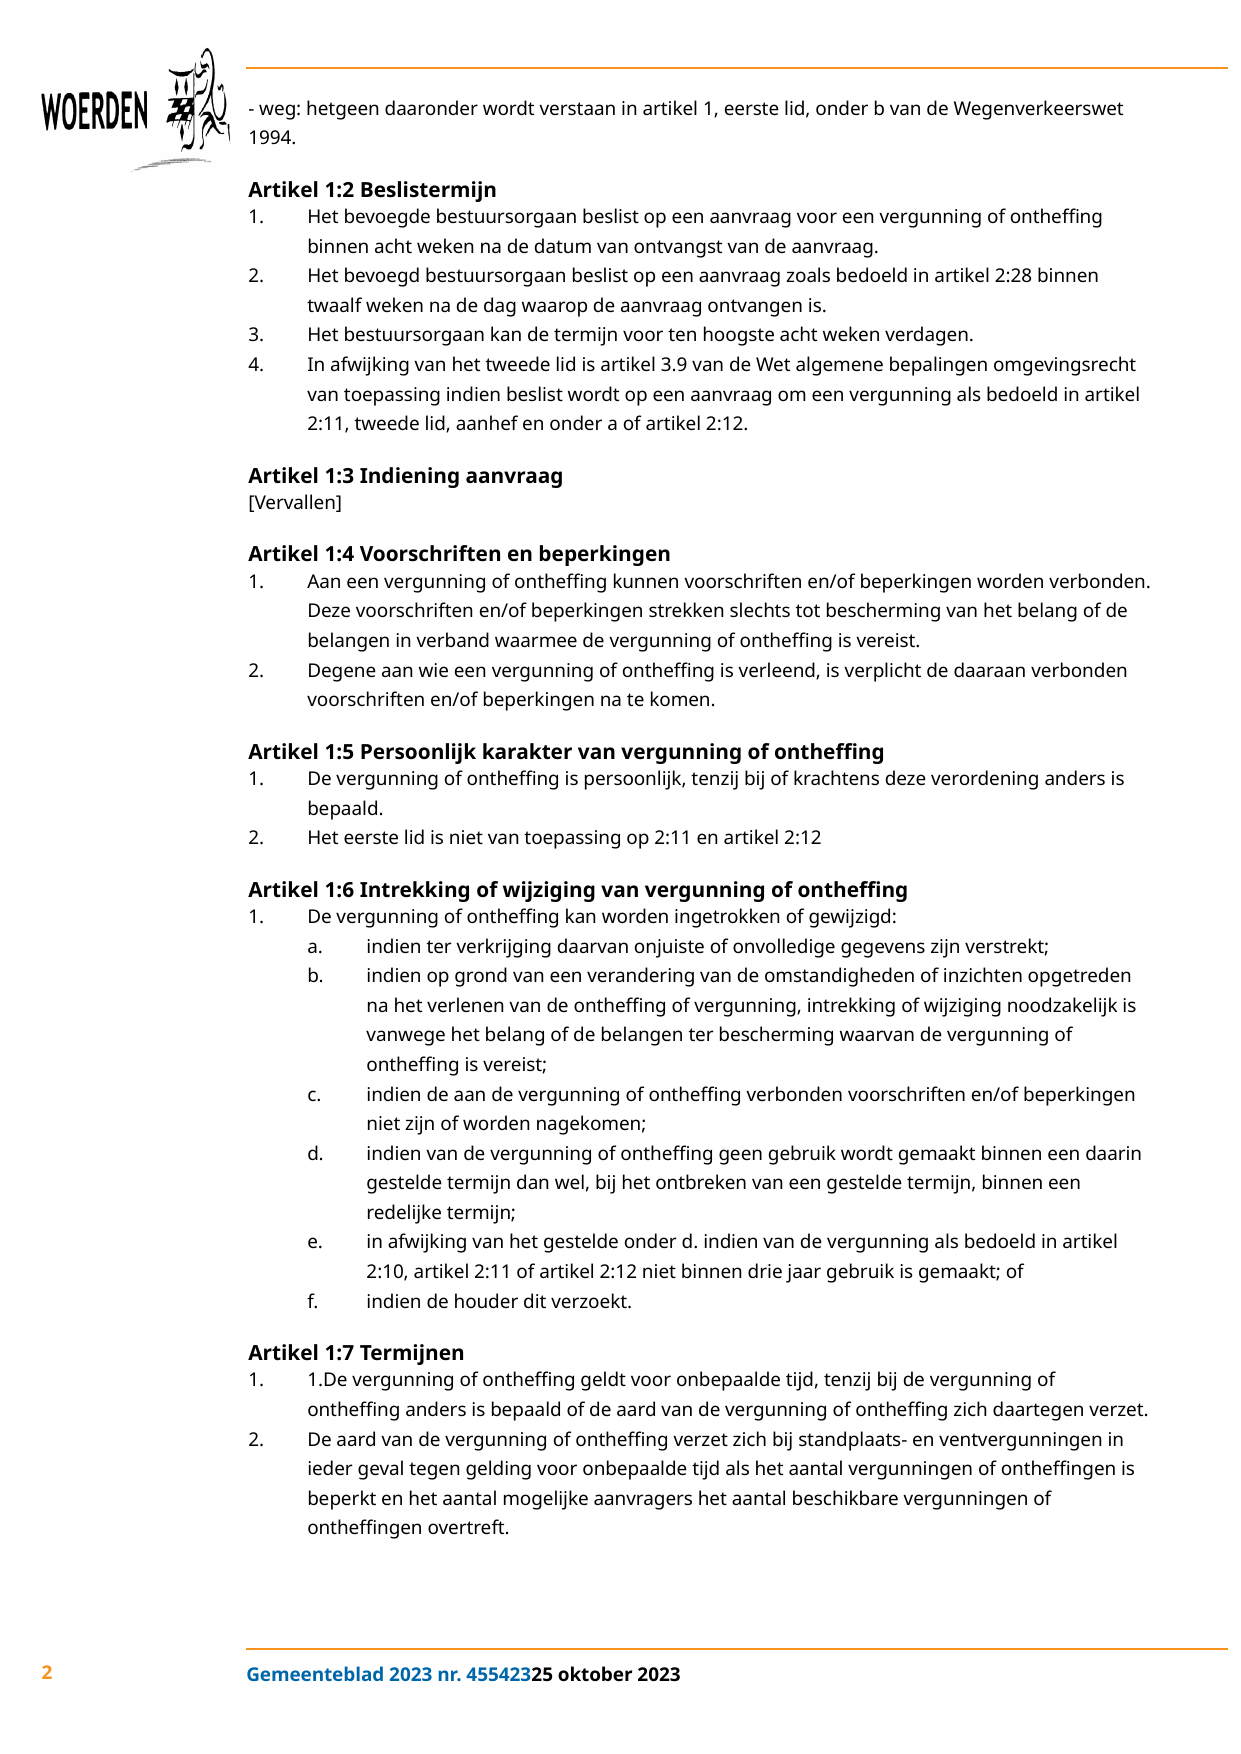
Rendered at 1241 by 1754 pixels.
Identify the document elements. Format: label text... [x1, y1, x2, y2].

picture [41, 47, 231, 172]
text Artikel 1:5 Persoonlijk karakter van vergunning of ontheffing [248, 737, 1152, 765]
list In afwijking van het tweede lid is artikel 3.9 van de Wet algemene bepalingen omgevingsrecht van toepassing indien beslist wordt op een aanvraag om een vergunning als bedoeld in artikel 2:11, tweede lid, aanhef en onder a of artikel 2:12. [248, 351, 1152, 436]
list De vergunning of ontheffing kan worden ingetrokken of gewijzigd: [248, 903, 1152, 929]
list 1.De vergunning of ontheffing geldt voor onbepaalde tijd, tenzij bij de vergunning of ontheffing anders is bepaald of de aard van de vergunning of ontheffing zich daartegen verzet. [248, 1367, 1152, 1422]
list indien op grond van een verandering van de omstandigheden of inzichten opgetreden na het verlenen van de ontheffing of vergunning, intrekking of wijziging noodzakelijk is vanwege het belang of de belangen ter bescherming waarvan de vergunning of ontheffing is vereist; [307, 962, 1152, 1077]
list indien van de vergunning of ontheffing geen gebruik wordt gemaakt binnen een daarin gestelde termijn dan wel, bij het ontbreken van een gestelde termijn, binnen een redelijke termijn; [307, 1140, 1152, 1225]
list indien ter verkrijging daarvan onjuiste of onvolledige gegevens zijn verstrekt; [307, 933, 1152, 958]
list indien de aan de vergunning of ontheffing verbonden voorschriften en/of beperkingen niet zijn of worden nagekomen; [307, 1081, 1152, 1136]
text Artikel 1:7 Termijnen [248, 1338, 1152, 1367]
text Artikel 1:4 Voorschriften en beperkingen [248, 539, 1152, 568]
list Het bevoegde bestuursorgaan beslist op een aanvraag voor een vergunning of ontheffing binnen acht weken na de datum van ontvangst van de aanvraag. [248, 203, 1152, 258]
list De vergunning of ontheffing is persoonlijk, tenzij bij of krachtens deze verordening anders is bepaald. [248, 765, 1152, 821]
list Het bestuursorgaan kan de termijn voor ten hoogste acht weken verdagen. [248, 322, 1152, 347]
text Artikel 1:3 Indiening aanvraag [248, 461, 1152, 489]
text [Vervallen] [248, 489, 1152, 515]
list Aan een vergunning of ontheffing kunnen voorschriften en/of beperkingen worden verbonden. Deze voorschriften en/of beperkingen strekken slechts tot bescherming van het belang of de belangen in verband waarmee de vergunning of ontheffing is vereist. [248, 568, 1152, 653]
list Het bevoegd bestuursorgaan beslist op een aanvraag zoals bedoeld in artikel 2:28 binnen twaalf weken na de dag waarop de aanvraag ontvangen is. [248, 262, 1152, 318]
text - weg: hetgeen daaronder wordt verstaan in artikel 1, eerste lid, onder b van de Wegenverkeerswet 1994. [248, 95, 1152, 150]
list indien de houder dit verzoekt. [307, 1288, 1152, 1313]
list De aard van de vergunning of ontheffing verzet zich bij standplaats- en ventvergunningen in ieder geval tegen gelding voor onbepaalde tijd als het aantal vergunningen of ontheffingen is beperkt en het aantal mogelijke aanvragers het aantal beschikbare vergunningen of ontheffingen overtreft. [248, 1426, 1152, 1540]
list Het eerste lid is niet van toepassing op 2:11 en artikel 2:12 [248, 824, 1152, 850]
text Artikel 1:2 Beslistermijn [248, 175, 1152, 203]
text Artikel 1:6 Intrekking of wijziging van vergunning of ontheffing [248, 875, 1152, 903]
list in afwijking van het gestelde onder d. indien van de vergunning als bedoeld in artikel 2:10, artikel 2:11 of artikel 2:12 niet binnen drie jaar gebruik is gemaakt; of [307, 1229, 1152, 1284]
list Degene aan wie een vergunning of ontheffing is verleend, is verplicht de daaraan verbonden voorschriften en/of beperkingen na te komen. [248, 657, 1152, 712]
